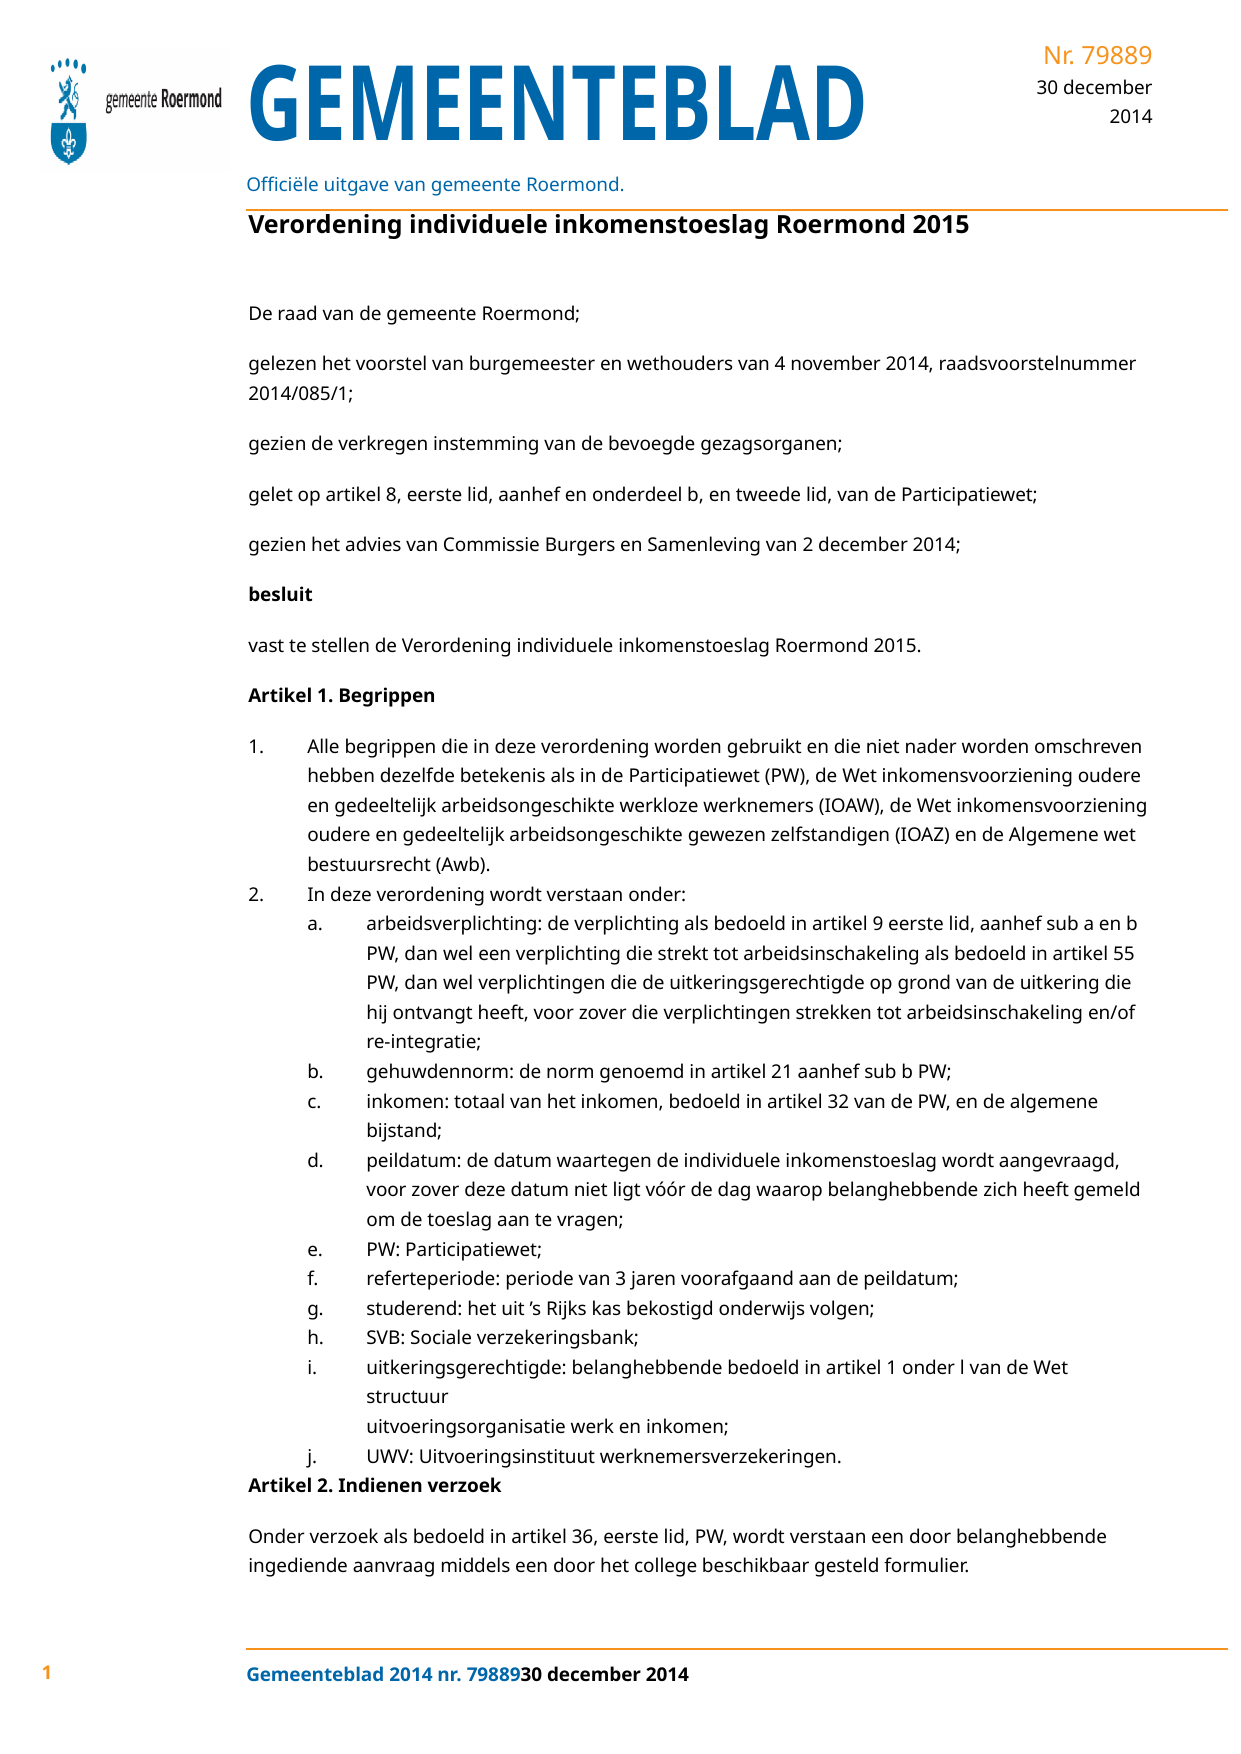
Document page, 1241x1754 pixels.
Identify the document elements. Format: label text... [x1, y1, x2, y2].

text gezien de verkregen instemming van de bevoegde gezagsorganen; [248, 430, 1152, 456]
text gelezen het voorstel van burgemeester en wethouders van 4 november 2014, raadsvoorstelnummer 2014/085/1; [248, 350, 1152, 406]
list gehuwdennorm: de norm genoemd in artikel 21 aanhef sub b PW; [307, 1058, 1152, 1084]
list inkomen: totaal van het inkomen, bedoeld in artikel 32 van de PW, en de algemene bijstand; [307, 1088, 1152, 1143]
text Artikel 1. Begrippen [248, 682, 1152, 708]
list In deze verordening wordt verstaan onder: [248, 881, 1152, 906]
list arbeidsverplichting: de verplichting als bedoeld in artikel 9 eerste lid, aanhef sub a en b PW, dan wel een verplichting die strekt tot arbeidsinschakeling als bedoeld in artikel 55 PW, dan wel verplichtingen die de uitkeringsgerechtigde op grond van de uitkering die hij ontvangt heeft, voor zover die verplichtingen strekken tot arbeidsinschakeling en/of re-integratie; [307, 910, 1152, 1054]
text Artikel 2. Indienen verzoek [248, 1472, 1152, 1498]
text besluit [248, 582, 1152, 607]
text gelet op artikel 8, eerste lid, aanhef en onderdeel b, en tweede lid, van de Participatiewet; [248, 481, 1152, 506]
text gezien het advies van Commissie Burgers en Samenleving van 2 december 2014; [248, 531, 1152, 557]
list SVB: Sociale verzekeringsbank; [307, 1324, 1152, 1350]
list UWV: Uitvoeringsinstituut werknemersverzekeringen. [307, 1443, 1152, 1468]
text Verordening individuele inkomenstoeslag Roermond 2015 [248, 211, 1152, 241]
list studerend: het uit ’s Rijks kas bekostigd onderwijs volgen; [307, 1295, 1152, 1321]
list uitvoeringsorganisatie werk en inkomen; [307, 1413, 1152, 1439]
text Onder verzoek als bedoeld in artikel 36, eerste lid, PW, wordt verstaan een door belanghebbende ingediende aanvraag middels een door het college beschikbaar gesteld formulier. [248, 1523, 1152, 1578]
list PW: Participatiewet; [307, 1236, 1152, 1261]
list peildatum: de datum waartegen de individuele inkomenstoeslag wordt aangevraagd, voor zover deze datum niet ligt vóór de dag waarop belanghebbende zich heeft gemeld om de toeslag aan te vragen; [307, 1147, 1152, 1232]
list referteperiode: periode van 3 jaren voorafgaand aan de peildatum; [307, 1265, 1152, 1291]
text vast te stellen de Verordening individuele inkomenstoeslag Roermond 2015. [248, 632, 1152, 658]
text De raad van de gemeente Roermond; [248, 300, 1152, 326]
picture [41, 47, 231, 172]
list uitkeringsgerechtigde: belanghebbende bedoeld in artikel 1 onder l van de Wet structuur [307, 1354, 1152, 1409]
list Alle begrippen die in deze verordening worden gebruikt en die niet nader worden omschreven hebben dezelfde betekenis als in de Participatiewet (PW), de Wet inkomensvoorziening oudere en gedeeltelijk arbeidsongeschikte werkloze werknemers (IOAW), de Wet inkomensvoorziening oudere en gedeeltelijk arbeidsongeschikte gewezen zelfstandigen (IOAZ) en de Algemene wet bestuursrecht (Awb). [248, 733, 1152, 877]
